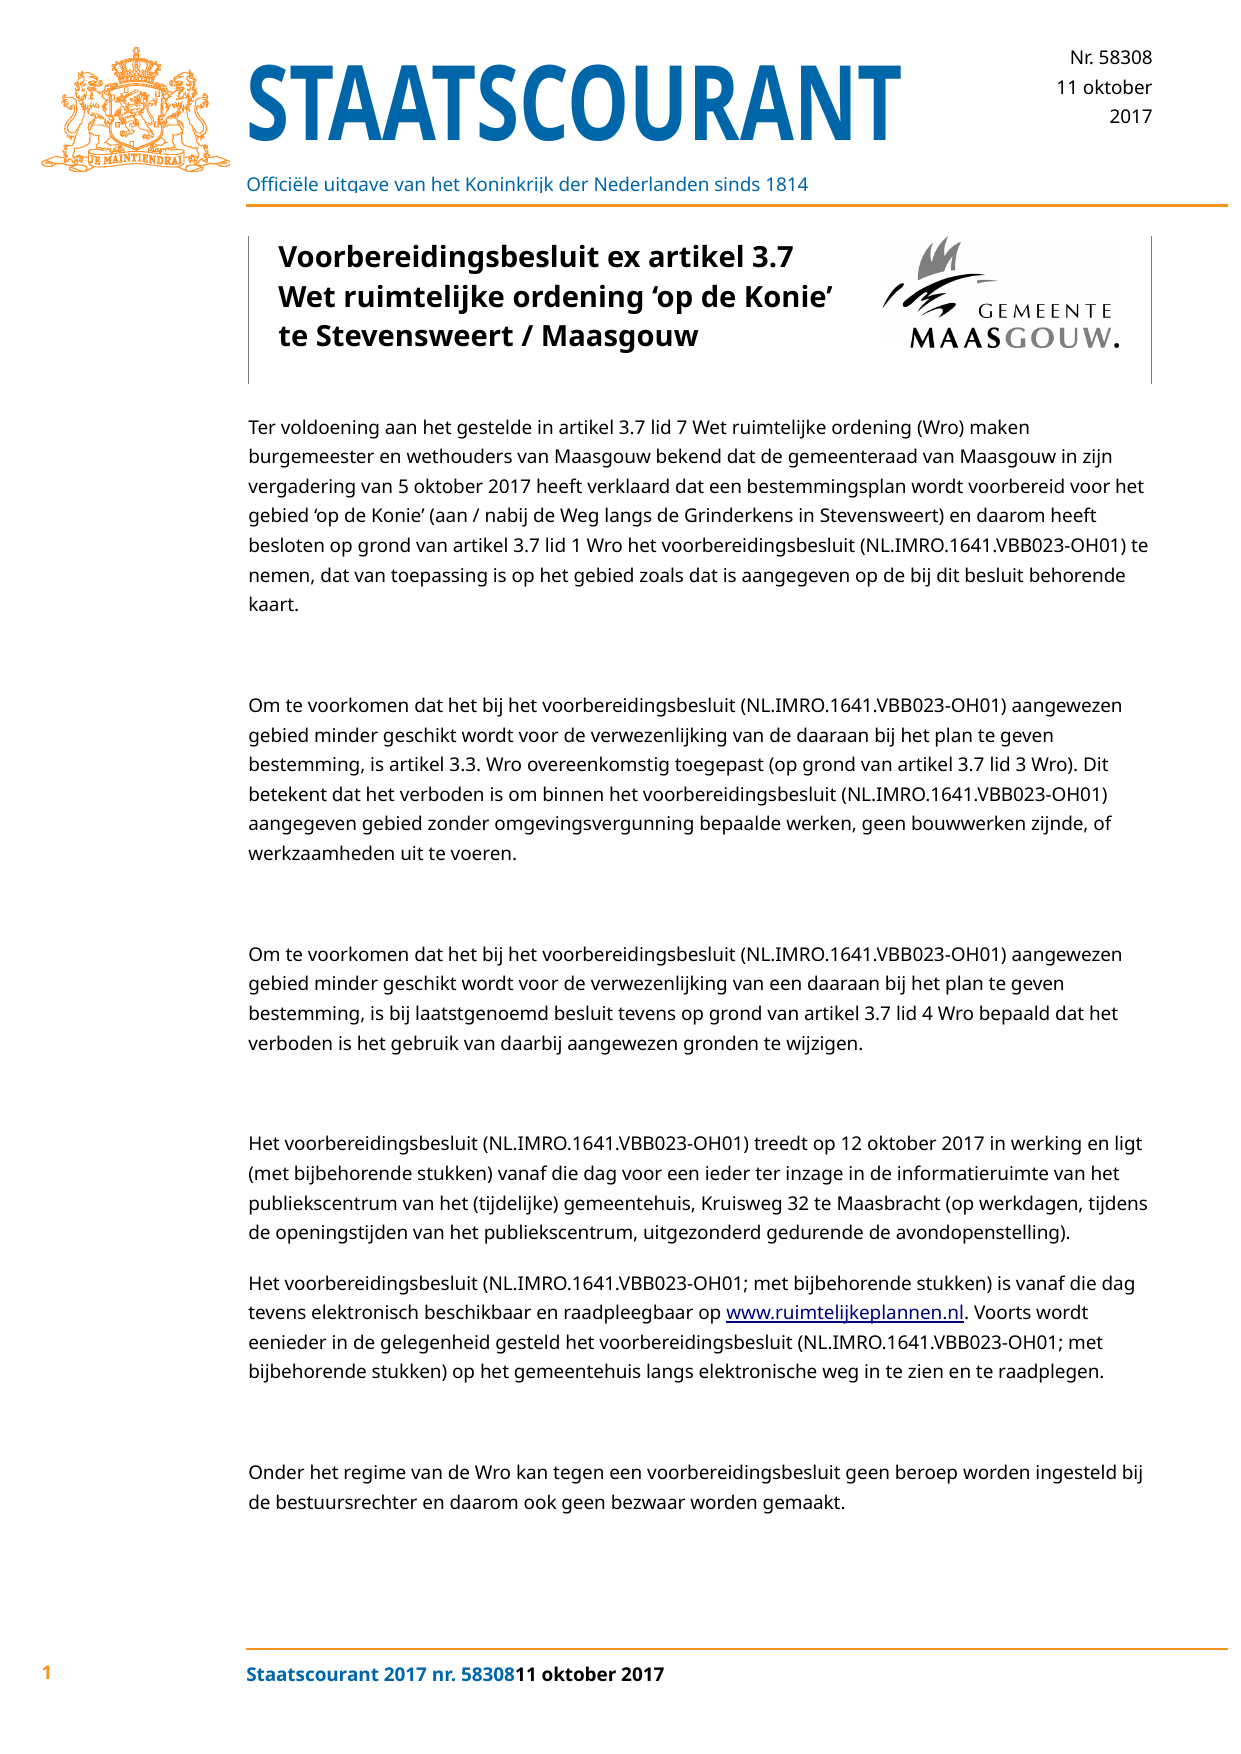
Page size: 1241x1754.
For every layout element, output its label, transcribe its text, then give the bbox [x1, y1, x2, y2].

text Om te voorkomen dat het bij het voorbereidingsbesluit (NL.IMRO.1641.VBB023-OH01) aangewezen gebied minder geschikt wordt voor de verwezenlijking van de daaraan bij het plan te geven bestemming, is artikel 3.3. Wro overeenkomstig toegepast (op grond van artikel 3.7 lid 3 Wro). Dit betekent dat het verboden is om binnen het voorbereidingsbesluit (NL.IMRO.1641.VBB023-OH01) aangegeven gebied zonder omgevingsvergunning bepaalde werken, geen bouwwerken zijnde, of werkzaamheden uit te voeren. [248, 692, 1152, 866]
table_header [850, 236, 1151, 384]
text Om te voorkomen dat het bij het voorbereidingsbesluit (NL.IMRO.1641.VBB023-OH01) aangewezen gebied minder geschikt wordt voor de verwezenlijking van een daaraan bij het plan te geven bestemming, is bij laatstgenoemd besluit tevens op grond van artikel 3.7 lid 4 Wro bepaald dat het verboden is het gebruik van daarbij aangewezen gronden te wijzigen. [248, 941, 1152, 1056]
text Ter voldoening aan het gestelde in artikel 3.7 lid 7 Wet ruimtelijke ordening (Wro) maken burgemeester en wethouders van Maasgouw bekend dat de gemeenteraad van Maasgouw in zijn vergadering van 5 oktober 2017 heeft verklaard dat een bestemmingsplan wordt voorbereid voor het gebied ‘op de Konie’ (aan / nabij de Weg langs de Grinderkens in Stevensweert) en daarom heeft besloten op grond van artikel 3.7 lid 1 Wro het voorbereidingsbesluit (NL.IMRO.1641.VBB023-OH01) te nemen, dat van toepassing is op het gebied zoals dat is aangegeven op de bij dit besluit behorende kaart. [248, 414, 1152, 617]
text Onder het regime van de Wro kan tegen een voorbereidingsbesluit geen beroep worden ingesteld bij de bestuursrechter en daarom ook geen bezwaar worden gemaakt. [248, 1459, 1152, 1515]
table_header Voorbereidingsbesluit ex artikel 3.7 Wet ruimtelijke ordening ‘op de Konie’ te Stevensweert / Maasgouw [249, 236, 850, 384]
picture [882, 236, 1119, 348]
picture [41, 47, 231, 172]
text Het voorbereidingsbesluit (NL.IMRO.1641.VBB023-OH01) treedt op 12 oktober 2017 in werking en ligt (met bijbehorende stukken) vanaf die dag voor een ieder ter inzage in de informatieruimte van het publiekscentrum van het (tijdelijke) gemeentehuis, Kruisweg 32 te Maasbracht (op werkdagen, tijdens de openingstijden van het publiekscentrum, uitgezonderd gedurende de avondopenstelling). [248, 1131, 1152, 1245]
text Het voorbereidingsbesluit (NL.IMRO.1641.VBB023-OH01; met bijbehorende stukken) is vanaf die dag tevens elektronisch beschikbaar en raadpleegbaar op www.ruimtelijkeplannen.nl. Voorts wordt eenieder in de gelegenheid gesteld het voorbereidingsbesluit (NL.IMRO.1641.VBB023-OH01; met bijbehorende stukken) op het gemeentehuis langs elektronische weg in te zien en te raadplegen. [248, 1270, 1152, 1384]
